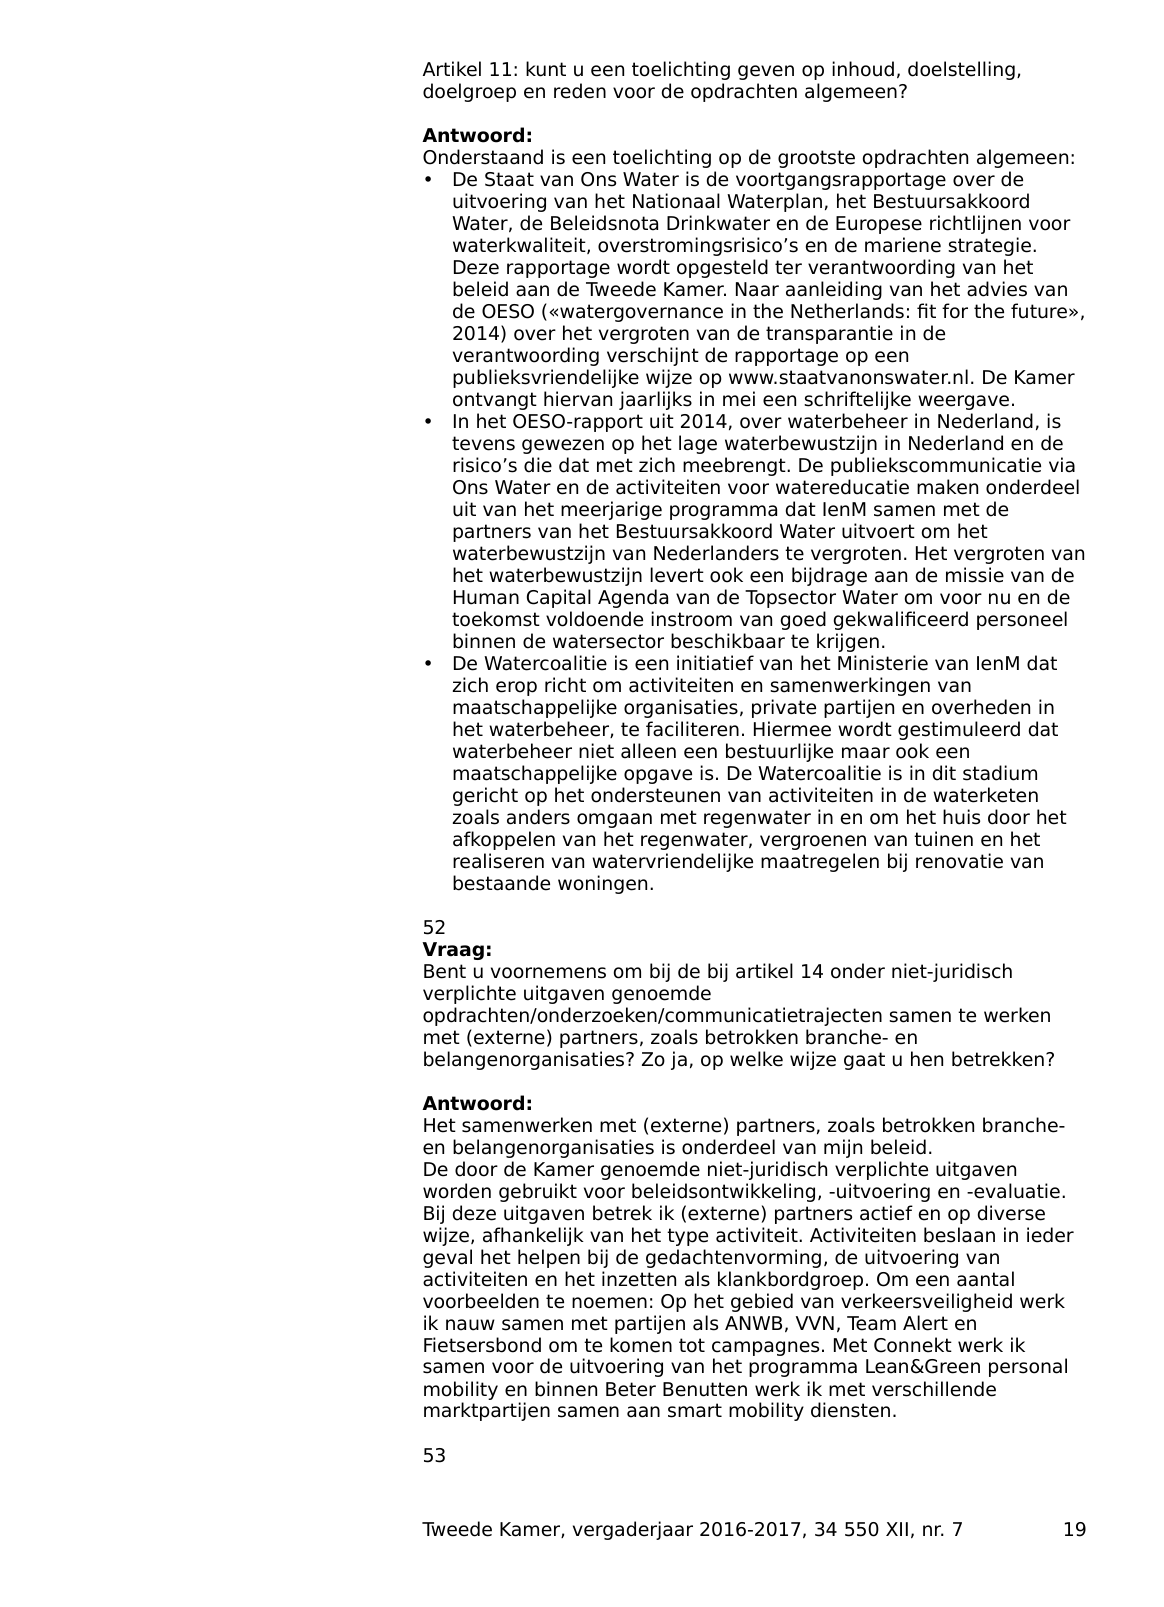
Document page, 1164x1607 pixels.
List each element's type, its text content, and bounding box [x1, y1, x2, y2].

text Antwoord: [422, 1093, 1087, 1115]
text 53 [422, 1444, 1087, 1467]
text Bent u voornemens om bij de bij artikel 14 onder niet-juridisch verplichte uitgaven genoemde opdrachten/onderzoeken/communicatietrajecten samen te werken met (externe) partners, zoals betrokken branche- en belangenorganisaties? Zo ja, op welke wijze gaat u hen betrekken? [422, 961, 1087, 1071]
text Onderstaand is een toelichting op de grootste opdrachten algemeen: [422, 147, 1087, 169]
text Antwoord: [422, 125, 1087, 147]
text Vraag: [422, 939, 1087, 961]
text • De Staat van Ons Water is de voortgangsrapportage over de uitvoering van het Nationaal Waterplan, het Bestuursakkoord Water, de Beleidsnota Drinkwater en de Europese richtlijnen voor waterkwaliteit, overstromingsrisico’s en de mariene strategie. Deze rapportage wordt opgesteld ter verantwoording van het beleid aan de Tweede Kamer. Naar aanleiding van het advies van de OESO («watergovernance in the Netherlands: fit for the future», 2014) over het vergroten van de transparantie in de verantwoording verschijnt de rapportage op een publieksvriendelijke wijze op www.staatvanonswater.nl. De Kamer ontvangt hiervan jaarlijks in mei een schriftelijke weergave. [422, 169, 1087, 411]
text • In het OESO-rapport uit 2014, over waterbeheer in Nederland, is tevens gewezen op het lage waterbewustzijn in Nederland en de risico’s die dat met zich meebrengt. De publiekscommunicatie via Ons Water en de activiteiten voor watereducatie maken onderdeel uit van het meerjarige programma dat IenM samen met de partners van het Bestuursakkoord Water uitvoert om het waterbewustzijn van Nederlanders te vergroten. Het vergroten van het waterbewustzijn levert ook een bijdrage aan de missie van de Human Capital Agenda van de Topsector Water om voor nu en de toekomst voldoende instroom van goed gekwalificeerd personeel binnen de watersector beschikbaar te krijgen. [422, 411, 1087, 653]
text 52 [422, 917, 1087, 939]
text De door de Kamer genoemde niet-juridisch verplichte uitgaven worden gebruikt voor beleidsontwikkeling, -uitvoering en -evaluatie. Bij deze uitgaven betrek ik (externe) partners actief en op diverse wijze, afhankelijk van het type activiteit. Activiteiten beslaan in ieder geval het helpen bij de gedachtenvorming, de uitvoering van activiteiten en het inzetten als klankbordgroep. Om een aantal voorbeelden te noemen: Op het gebied van verkeersveiligheid werk ik nauw samen met partijen als ANWB, VVN, Team Alert en Fietsersbond om te komen tot campagnes. Met Connekt werk ik samen voor de uitvoering van het programma Lean&Green personal mobility en binnen Beter Benutten werk ik met verschillende marktpartijen samen aan smart mobility diensten. [422, 1159, 1087, 1422]
text • De Watercoalitie is een initiatief van het Ministerie van IenM dat zich erop richt om activiteiten en samenwerkingen van maatschappelijke organisaties, private partijen en overheden in het waterbeheer, te faciliteren. Hiermee wordt gestimuleerd dat waterbeheer niet alleen een bestuurlijke maar ook een maatschappelijke opgave is. De Watercoalitie is in dit stadium gericht op het ondersteunen van activiteiten in de waterketen zoals anders omgaan met regenwater in en om het huis door het afkoppelen van het regenwater, vergroenen van tuinen en het realiseren van watervriendelijke maatregelen bij renovatie van bestaande woningen. [422, 653, 1087, 894]
text Het samenwerken met (externe) partners, zoals betrokken branche- en belangenorganisaties is onderdeel van mijn beleid. [422, 1115, 1087, 1159]
text Artikel 11: kunt u een toelichting geven op inhoud, doelstelling, doelgroep en reden voor de opdrachten algemeen? [422, 59, 1087, 103]
